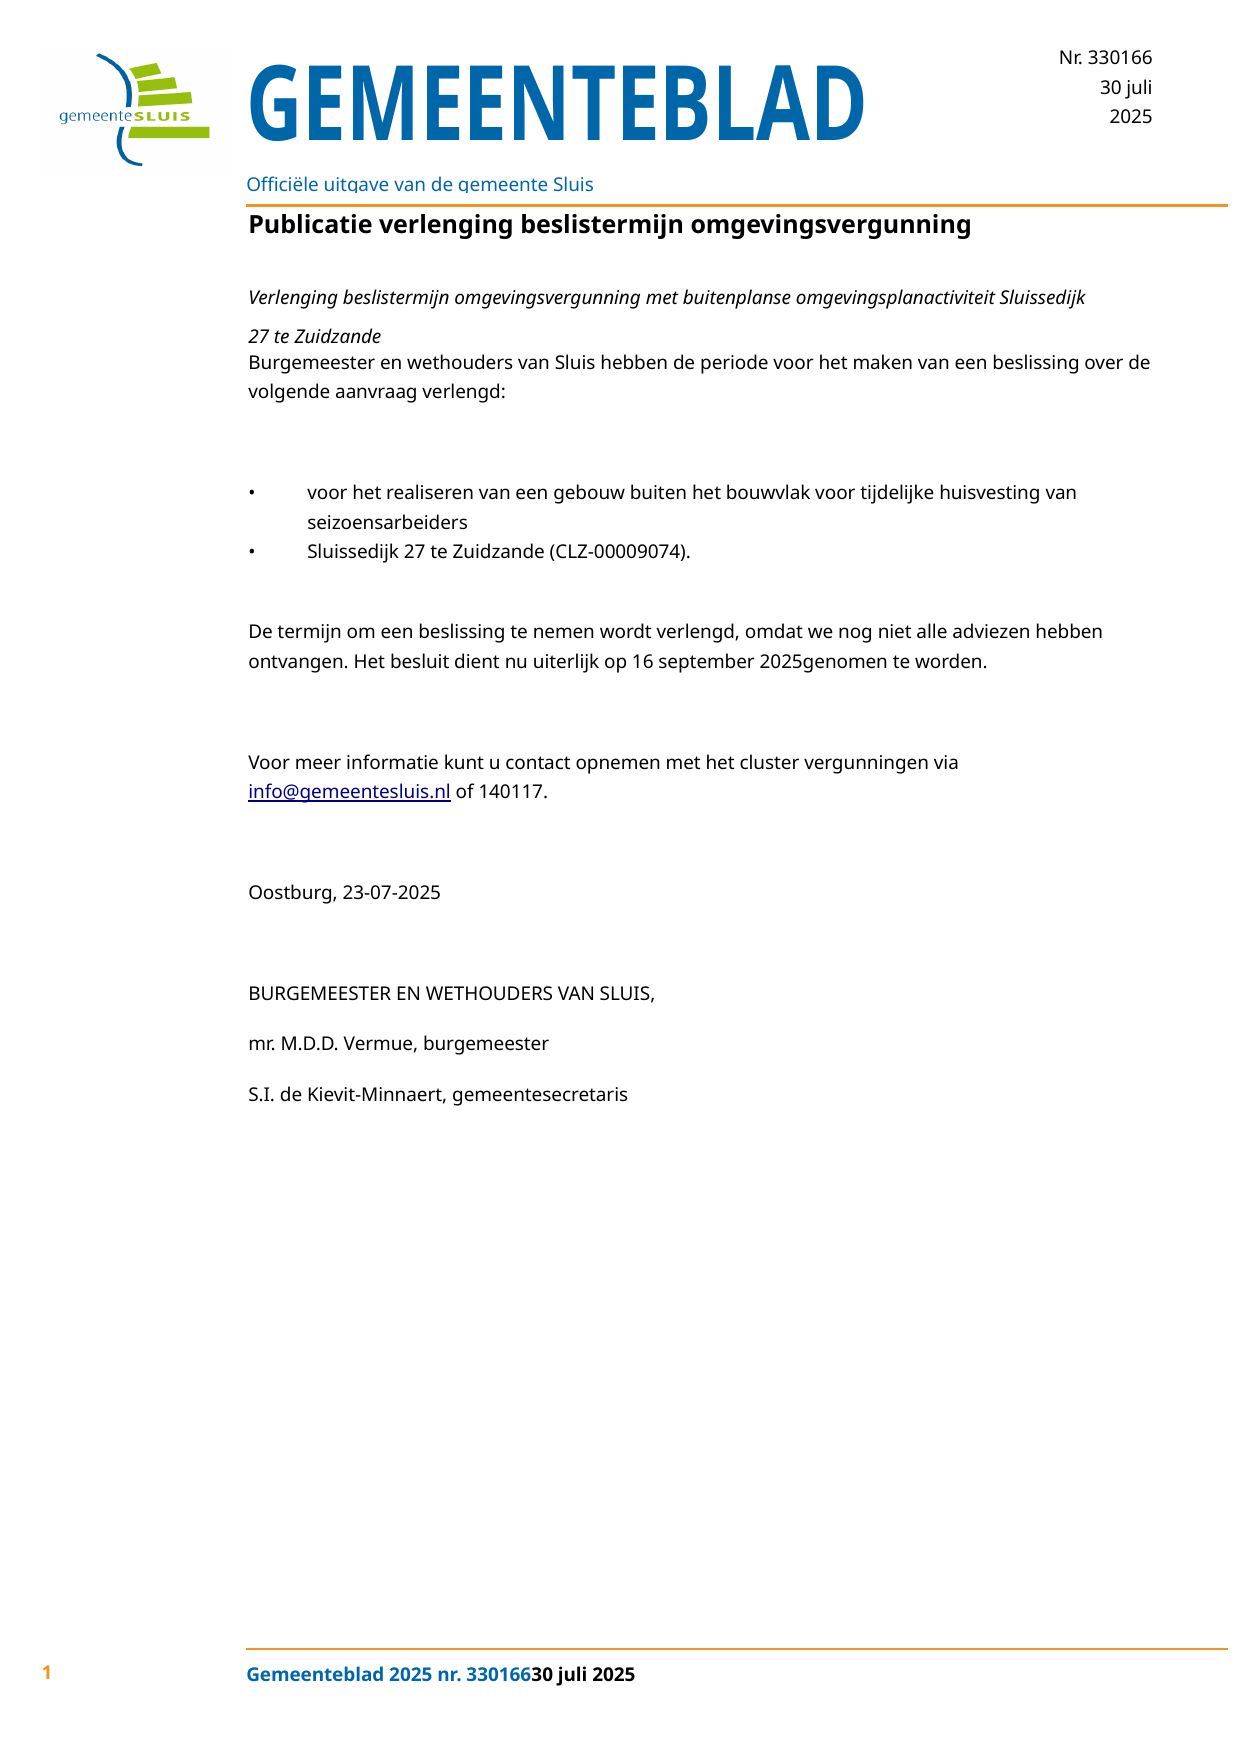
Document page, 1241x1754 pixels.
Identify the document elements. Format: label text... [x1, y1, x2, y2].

picture [41, 47, 231, 172]
text S.I. de Kievit-Minnaert, gemeentesecretaris [248, 1081, 1152, 1107]
text De termijn om een beslissing te nemen wordt verlengd, omdat we nog niet alle adviezen hebben ontvangen. Het besluit dient nu uiterlijk op 16 september 2025genomen te worden. [248, 618, 1152, 674]
text Oostburg, 23-07-2025 [248, 879, 1152, 905]
list Sluissedijk 27 te Zuidzande (CLZ-00009074). [248, 538, 1152, 564]
text mr. M.D.D. Vermue, burgemeester [248, 1031, 1152, 1056]
text Voor meer informatie kunt u contact opnemen met het cluster vergunningen via info@gemeentesluis.nl of 140117. [248, 749, 1152, 804]
text 27 te Zuidzande [248, 323, 1152, 349]
text Burgemeester en wethouders van Sluis hebben de periode voor het maken van een beslissing over de volgende aanvraag verlengd: [248, 349, 1152, 404]
list voor het realiseren van een gebouw buiten het bouwvlak voor tijdelijke huisvesting van seizoensarbeiders [248, 479, 1152, 534]
text Verlenging beslistermijn omgevingsvergunning met buitenplanse omgevingsplanactiviteit Sluissedijk [248, 284, 1152, 309]
text Publicatie verlenging beslistermijn omgevingsvergunning [248, 207, 1152, 241]
text BURGEMEESTER EN WETHOUDERS VAN SLUIS, [248, 980, 1152, 1006]
